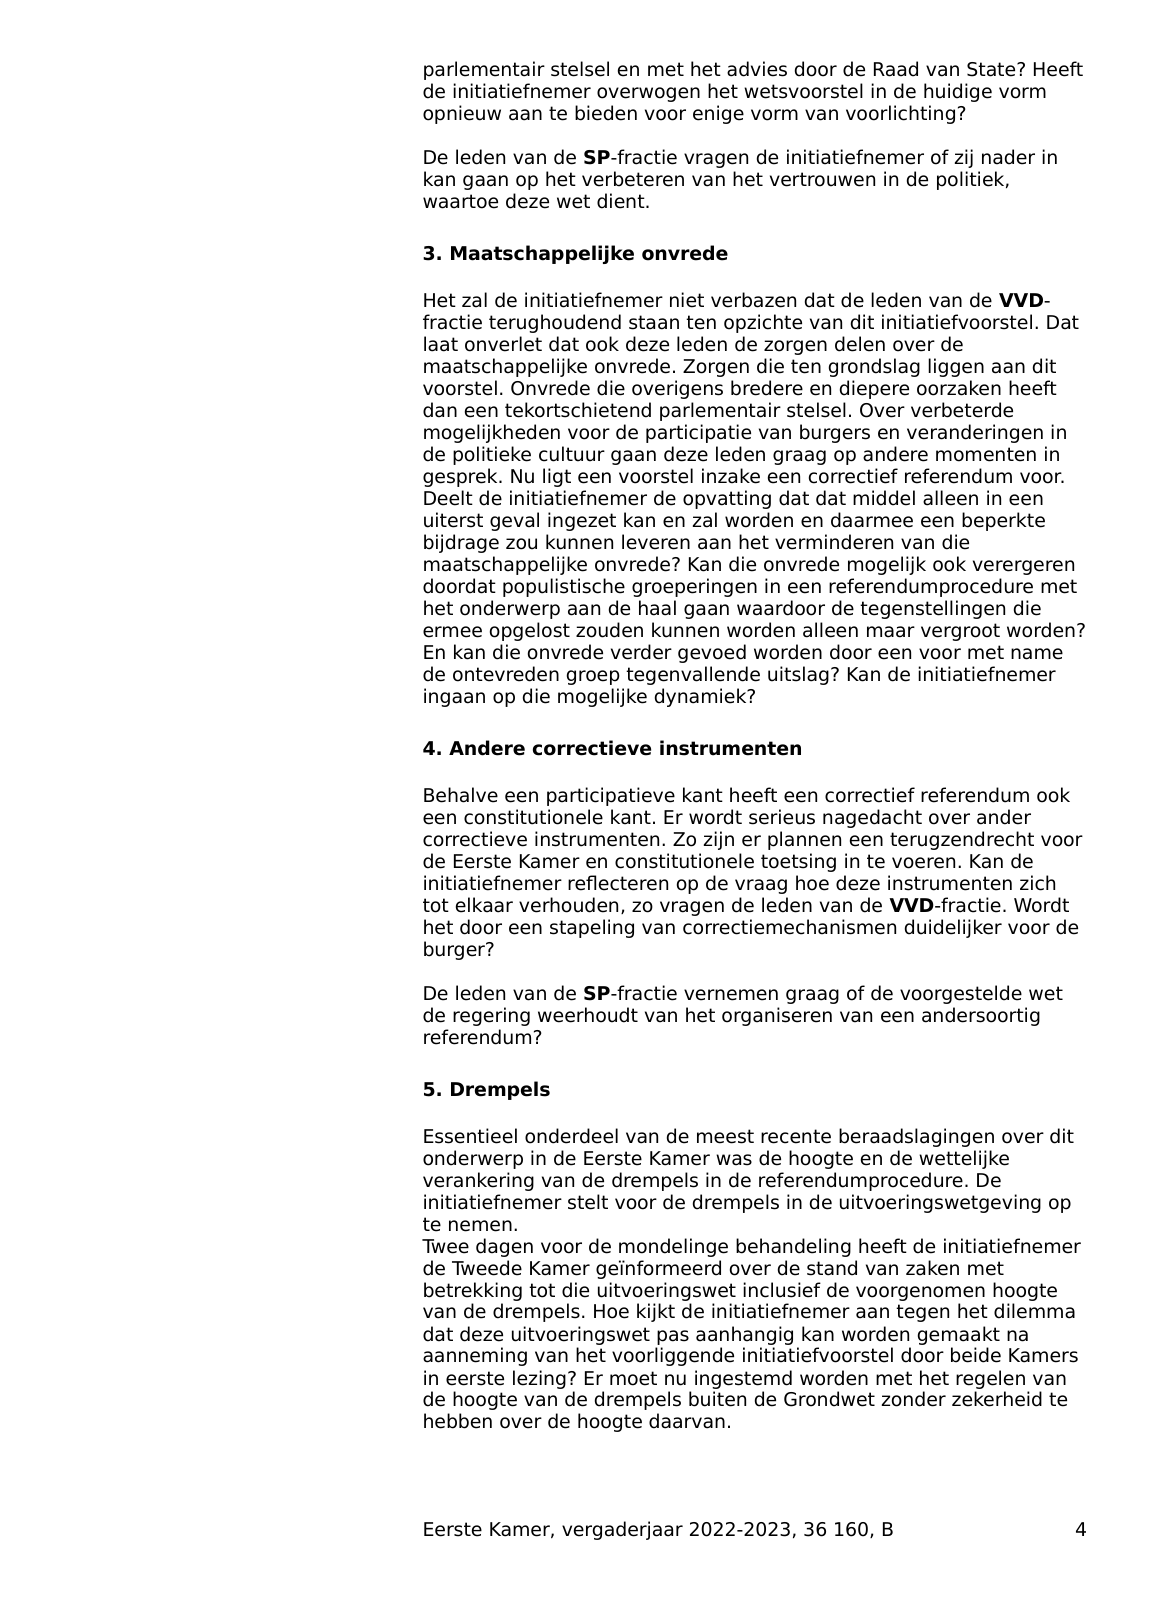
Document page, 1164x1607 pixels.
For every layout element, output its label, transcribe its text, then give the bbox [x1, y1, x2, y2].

subtitle 4. Andere correctieve instrumenten [422, 738, 1087, 760]
text Het zal de initiatiefnemer niet verbazen dat de leden van de VVD-fractie terughoudend staan ten opzichte van dit initiatiefvoorstel. Dat laat onverlet dat ook deze leden de zorgen delen over de maatschappelijke onvrede. Zorgen die ten grondslag liggen aan dit voorstel. Onvrede die overigens bredere en diepere oorzaken heeft dan een tekortschietend parlementair stelsel. Over verbeterde mogelijkheden voor de participatie van burgers en veranderingen in de politieke cultuur gaan deze leden graag op andere momenten in gesprek. Nu ligt een voorstel inzake een correctief referendum voor. Deelt de initiatiefnemer de opvatting dat dat middel alleen in een uiterst geval ingezet kan en zal worden en daarmee een beperkte bijdrage zou kunnen leveren aan het verminderen van die maatschappelijke onvrede? Kan die onvrede mogelijk ook verergeren doordat populistische groeperingen in een referendumprocedure met het onderwerp aan de haal gaan waardoor de tegenstellingen die ermee opgelost zouden kunnen worden alleen maar vergroot worden? En kan die onvrede verder gevoed worden door een voor met name de ontevreden groep tegenvallende uitslag? Kan de initiatiefnemer ingaan op die mogelijke dynamiek? [422, 290, 1087, 708]
text De leden van de SP-fractie vragen de initiatiefnemer of zij nader in kan gaan op het verbeteren van het vertrouwen in de politiek, waartoe deze wet dient. [422, 147, 1087, 213]
text parlementair stelsel en met het advies door de Raad van State? Heeft de initiatiefnemer overwogen het wetsvoorstel in de huidige vorm opnieuw aan te bieden voor enige vorm van voorlichting? [422, 59, 1087, 125]
subtitle 5. Drempels [422, 1079, 1087, 1101]
text Twee dagen voor de mondelinge behandeling heeft de initiatiefnemer de Tweede Kamer geïnformeerd over de stand van zaken met betrekking tot die uitvoeringswet inclusief de voorgenomen hoogte van de drempels. Hoe kijkt de initiatiefnemer aan tegen het dilemma dat deze uitvoeringswet pas aanhangig kan worden gemaakt na aanneming van het voorliggende initiatiefvoorstel door beide Kamers in eerste lezing? Er moet nu ingestemd worden met het regelen van de hoogte van de drempels buiten de Grondwet zonder zekerheid te hebben over de hoogte daarvan. [422, 1236, 1087, 1433]
text Behalve een participatieve kant heeft een correctief referendum ook een constitutionele kant. Er wordt serieus nagedacht over ander correctieve instrumenten. Zo zijn er plannen een terugzendrecht voor de Eerste Kamer en constitutionele toetsing in te voeren. Kan de initiatiefnemer reflecteren op de vraag hoe deze instrumenten zich tot elkaar verhouden, zo vragen de leden van de VVD-fractie. Wordt het door een stapeling van correctiemechanismen duidelijker voor de burger? [422, 785, 1087, 961]
text De leden van de SP-fractie vernemen graag of de voorgestelde wet de regering weerhoudt van het organiseren van een andersoortig referendum? [422, 983, 1087, 1049]
subtitle 3. Maatschappelijke onvrede [422, 243, 1087, 265]
text Essentieel onderdeel van de meest recente beraadslagingen over dit onderwerp in de Eerste Kamer was de hoogte en de wettelijke verankering van de drempels in de referendumprocedure. De initiatiefnemer stelt voor de drempels in de uitvoeringswetgeving op te nemen. [422, 1126, 1087, 1236]
